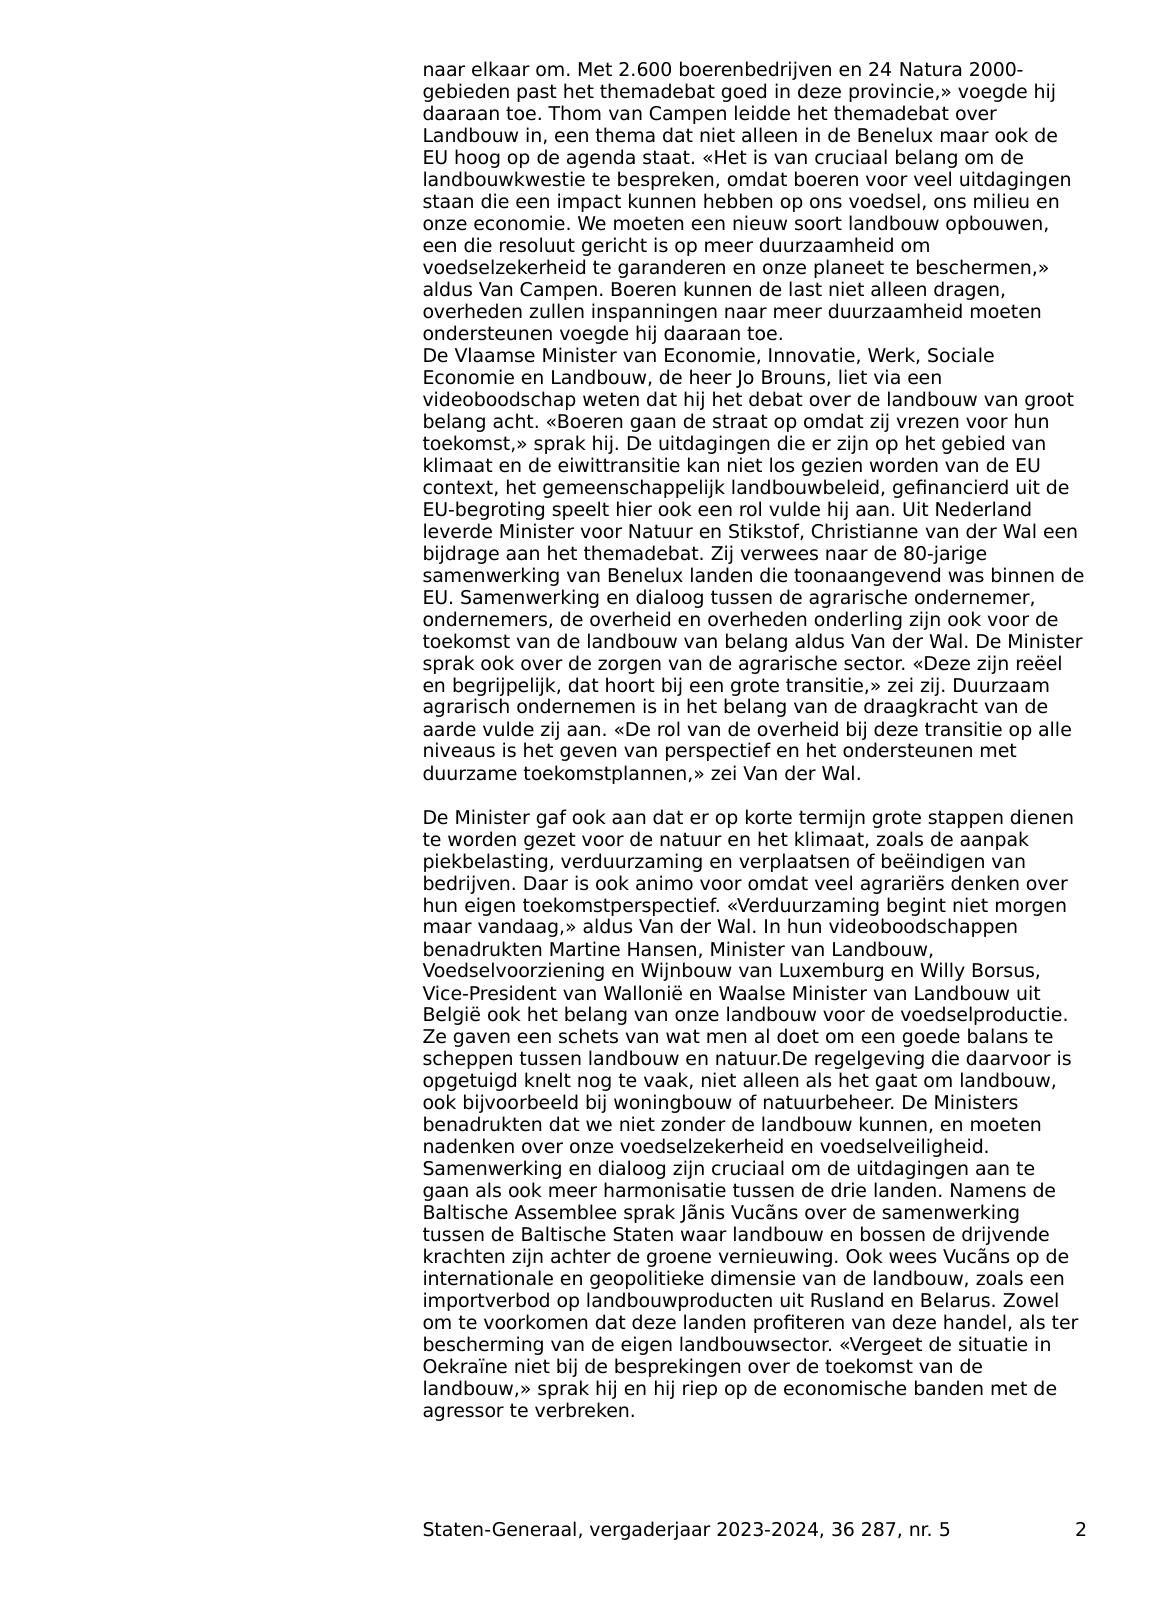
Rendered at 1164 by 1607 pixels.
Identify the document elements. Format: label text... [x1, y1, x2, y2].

text De Vlaamse Minister van Economie, Innovatie, Werk, Sociale Economie en Landbouw, de heer Jo Brouns, liet via een videoboodschap weten dat hij het debat over de landbouw van groot belang acht. «Boeren gaan de straat op omdat zij vrezen voor hun toekomst,» sprak hij. De uitdagingen die er zijn op het gebied van klimaat en de eiwittransitie kan niet los gezien worden van de EU context, het gemeenschappelijk landbouwbeleid, gefinancierd uit de EU-begroting speelt hier ook een rol vulde hij aan. Uit Nederland leverde Minister voor Natuur en Stikstof, Christianne van der Wal een bijdrage aan het themadebat. Zij verwees naar de 80-jarige samenwerking van Benelux landen die toonaangevend was binnen de EU. Samenwerking en dialoog tussen de agrarische ondernemer, ondernemers, de overheid en overheden onderling zijn ook voor de toekomst van de landbouw van belang aldus Van der Wal. De Minister sprak ook over de zorgen van de agrarische sector. «Deze zijn reëel en begrijpelijk, dat hoort bij een grote transitie,» zei zij. Duurzaam agrarisch ondernemen is in het belang van de draagkracht van de aarde vulde zij aan. «De rol van de overheid bij deze transitie op alle niveaus is het geven van perspectief en het ondersteunen met duurzame toekomstplannen,» zei Van der Wal. [422, 345, 1087, 784]
text naar elkaar om. Met 2.600 boerenbedrijven en 24 Natura 2000-gebieden past het themadebat goed in deze provincie,» voegde hij daaraan toe. Thom van Campen leidde het themadebat over Landbouw in, een thema dat niet alleen in de Benelux maar ook de EU hoog op de agenda staat. «Het is van cruciaal belang om de landbouwkwestie te bespreken, omdat boeren voor veel uitdagingen staan die een impact kunnen hebben op ons voedsel, ons milieu en onze economie. We moeten een nieuw soort landbouw opbouwen, een die resoluut gericht is op meer duurzaamheid om voedselzekerheid te garanderen en onze planeet te beschermen,» aldus Van Campen. Boeren kunnen de last niet alleen dragen, overheden zullen inspanningen naar meer duurzaamheid moeten ondersteunen voegde hij daaraan toe. [422, 59, 1087, 345]
text De Minister gaf ook aan dat er op korte termijn grote stappen dienen te worden gezet voor de natuur en het klimaat, zoals de aanpak piekbelasting, verduurzaming en verplaatsen of beëindigen van bedrijven. Daar is ook animo voor omdat veel agrariërs denken over hun eigen toekomstperspectief. «Verduurzaming begint niet morgen maar vandaag,» aldus Van der Wal. In hun videoboodschappen benadrukten Martine Hansen, Minister van Landbouw, Voedselvoorziening en Wijnbouw van Luxemburg en Willy Borsus, Vice-President van Wallonië en Waalse Minister van Landbouw uit België ook het belang van onze landbouw voor de voedselproductie. Ze gaven een schets van wat men al doet om een goede balans te scheppen tussen landbouw en natuur.De regelgeving die daarvoor is opgetuigd knelt nog te vaak, niet alleen als het gaat om landbouw, ook bijvoorbeeld bij woningbouw of natuurbeheer. De Ministers benadrukten dat we niet zonder de landbouw kunnen, en moeten nadenken over onze voedselzekerheid en voedselveiligheid. Samenwerking en dialoog zijn cruciaal om de uitdagingen aan te gaan als ook meer harmonisatie tussen de drie landen. Namens de Baltische Assemblee sprak Jãnis Vucãns over de samenwerking tussen de Baltische Staten waar landbouw en bossen de drijvende krachten zijn achter de groene vernieuwing. Ook wees Vucãns op de internationale en geopolitieke dimensie van de landbouw, zoals een importverbod op landbouwproducten uit Rusland en Belarus. Zowel om te voorkomen dat deze landen profiteren van deze handel, als ter bescherming van de eigen landbouwsector. «Vergeet de situatie in Oekraïne niet bij de besprekingen over de toekomst van de landbouw,» sprak hij en hij riep op de economische banden met de agressor te verbreken. [422, 807, 1087, 1422]
